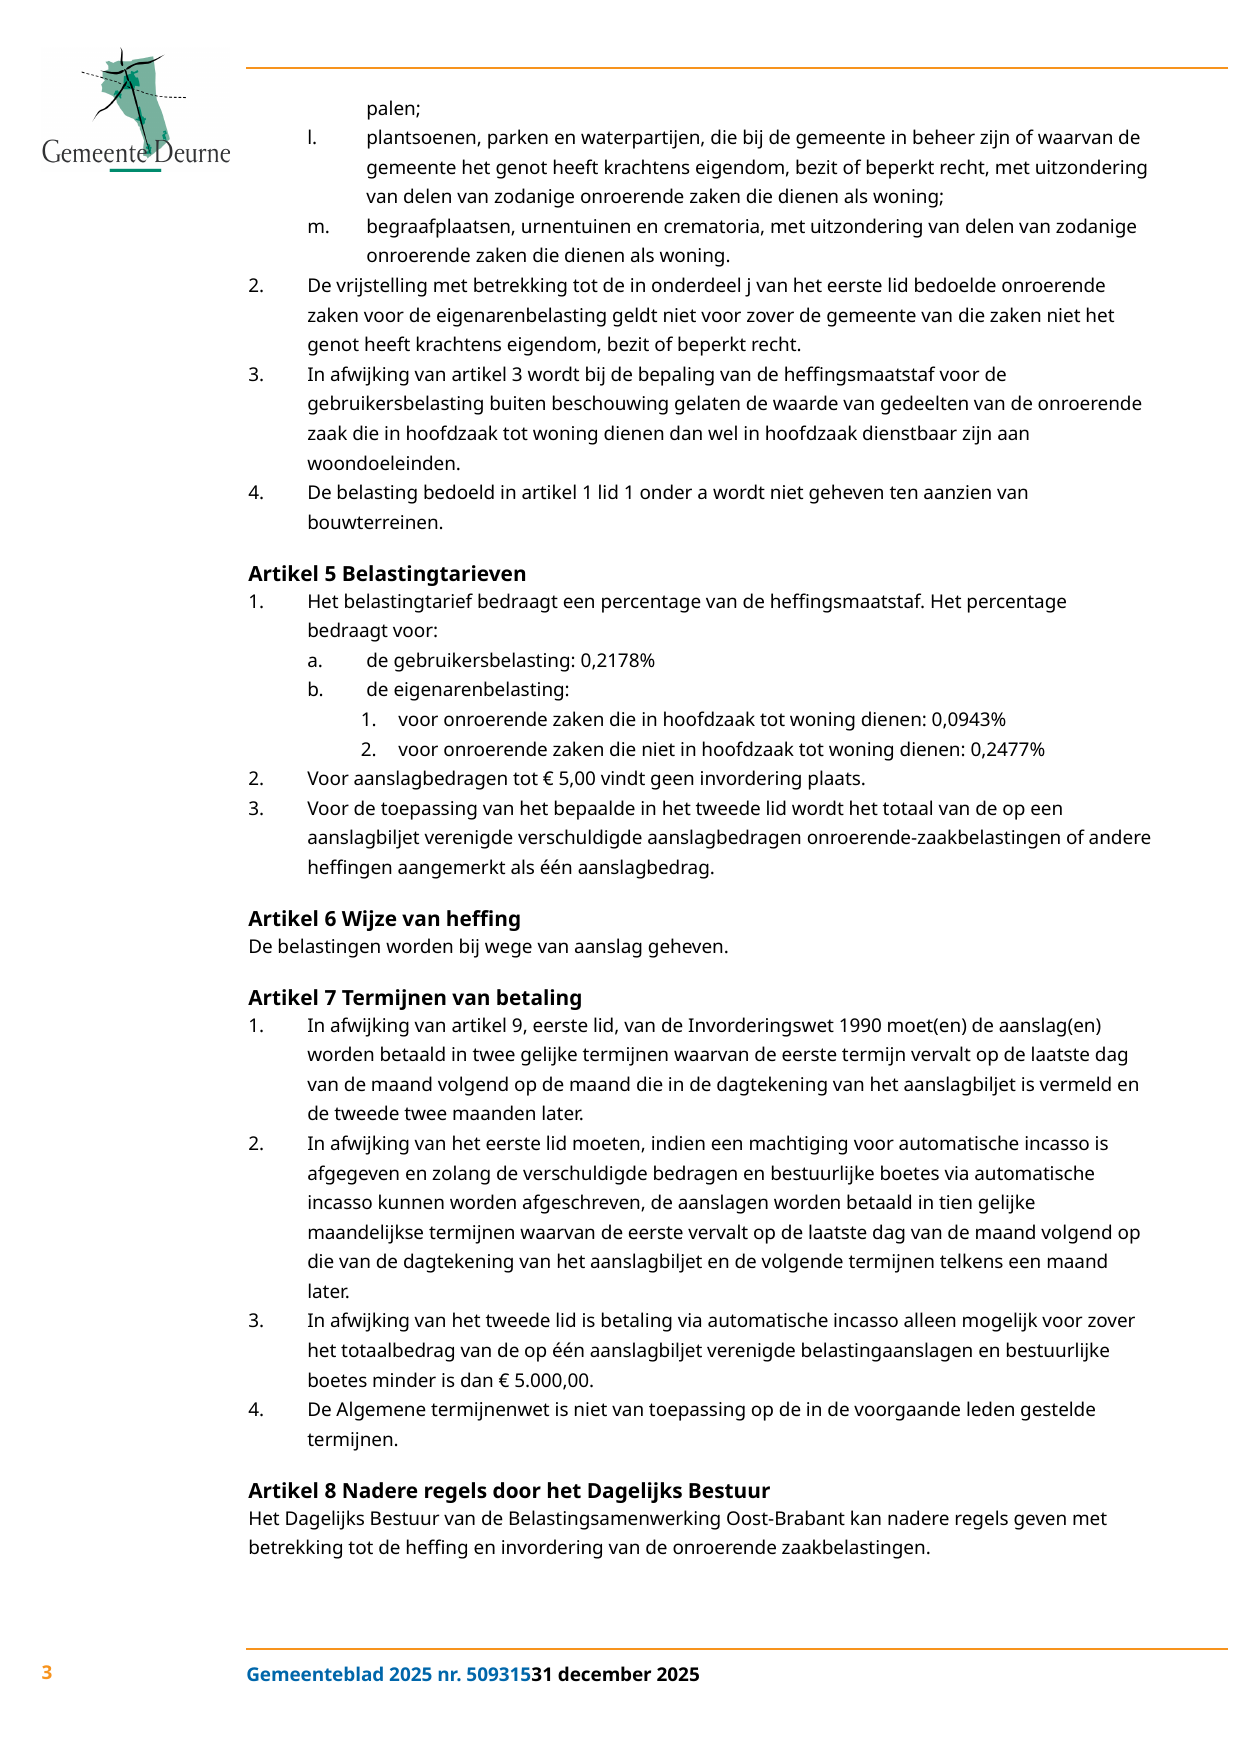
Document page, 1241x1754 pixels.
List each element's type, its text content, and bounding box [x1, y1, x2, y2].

list In afwijking van het tweede lid is betaling via automatische incasso alleen mogelijk voor zover het totaalbedrag van de op één aanslagbiljet verenigde belastingaanslagen en bestuurlijke boetes minder is dan € 5.000,00. [248, 1308, 1152, 1392]
list Voor aanslagbedragen tot € 5,00 vindt geen invordering plaats. [248, 765, 1152, 791]
list de eigenarenbelasting: [307, 677, 1152, 702]
list In afwijking van artikel 9, eerste lid, van de Invorderingswet 1990 moet(en) de aanslag(en) worden betaald in twee gelijke termijnen waarvan de eerste termijn vervalt op de laatste dag van de maand volgend op de maand die in de dagtekening van het aanslagbiljet is vermeld en de tweede twee maanden later. [248, 1012, 1152, 1126]
text Artikel 6 Wijze van heffing [248, 904, 1152, 933]
list Voor de toepassing van het bepaalde in het tweede lid wordt het totaal van de op een aanslagbiljet verenigde verschuldigde aanslagbedragen onroerende-zaakbelastingen of andere heffingen aangemerkt als één aanslagbedrag. [248, 795, 1152, 880]
list De Algemene termijnenwet is niet van toepassing op de in de voorgaande leden gestelde termijnen. [248, 1396, 1152, 1452]
list Het belastingtarief bedraagt een percentage van de heffingsmaatstaf. Het percentage bedraagt voor: [248, 588, 1152, 643]
text De belastingen worden bij wege van aanslag geheven. [248, 933, 1152, 959]
text Het Dagelijks Bestuur van de Belastingsamenwerking Oost-Brabant kan nadere regels geven met betrekking tot de heffing en invordering van de onroerende zaakbelastingen. [248, 1505, 1152, 1560]
list In afwijking van het eerste lid moeten, indien een machtiging voor automatische incasso is afgegeven en zolang de verschuldigde bedragen en bestuurlijke boetes via automatische incasso kunnen worden afgeschreven, de aanslagen worden betaald in tien gelijke maandelijkse termijnen waarvan de eerste vervalt op de laatste dag van de maand volgend op die van de dagtekening van het aanslagbiljet en de volgende termijnen telkens een maand later. [248, 1130, 1152, 1304]
list de gebruikersbelasting: 0,2178% [307, 647, 1152, 673]
list voor onroerende zaken die niet in hoofdzaak tot woning dienen: 0,2477% [361, 736, 1152, 761]
list In afwijking van artikel 3 wordt bij de bepaling van de heffingsmaatstaf voor de gebruikersbelasting buiten beschouwing gelaten de waarde van gedeelten van de onroerende zaak die in hoofdzaak tot woning dienen dan wel in hoofdzaak dienstbaar zijn aan woondoeleinden. [248, 361, 1152, 476]
list begraafplaatsen, urnentuinen en crematoria, met uitzondering van delen van zodanige onroerende zaken die dienen als woning. [307, 213, 1152, 268]
text Artikel 5 Belastingtarieven [248, 559, 1152, 588]
list plantsoenen, parken en waterpartijen, die bij de gemeente in beheer zijn of waarvan de gemeente het genot heeft krachtens eigendom, bezit of beperkt recht, met uitzondering van delen van zodanige onroerende zaken die dienen als woning; [307, 124, 1152, 209]
text Artikel 7 Termijnen van betaling [248, 983, 1152, 1012]
list De vrijstelling met betrekking tot de in onderdeel j van het eerste lid bedoelde onroerende zaken voor de eigenarenbelasting geldt niet voor zover de gemeente van die zaken niet het genot heeft krachtens eigendom, bezit of beperkt recht. [248, 272, 1152, 357]
list De belasting bedoeld in artikel 1 lid 1 onder a wordt niet geheven ten aanzien van bouwterreinen. [248, 479, 1152, 535]
picture [41, 47, 231, 172]
text Artikel 8 Nadere regels door het Dagelijks Bestuur [248, 1476, 1152, 1505]
list voor onroerende zaken die in hoofdzaak tot woning dienen: 0,0943% [361, 706, 1152, 732]
list palen; [307, 95, 1152, 121]
